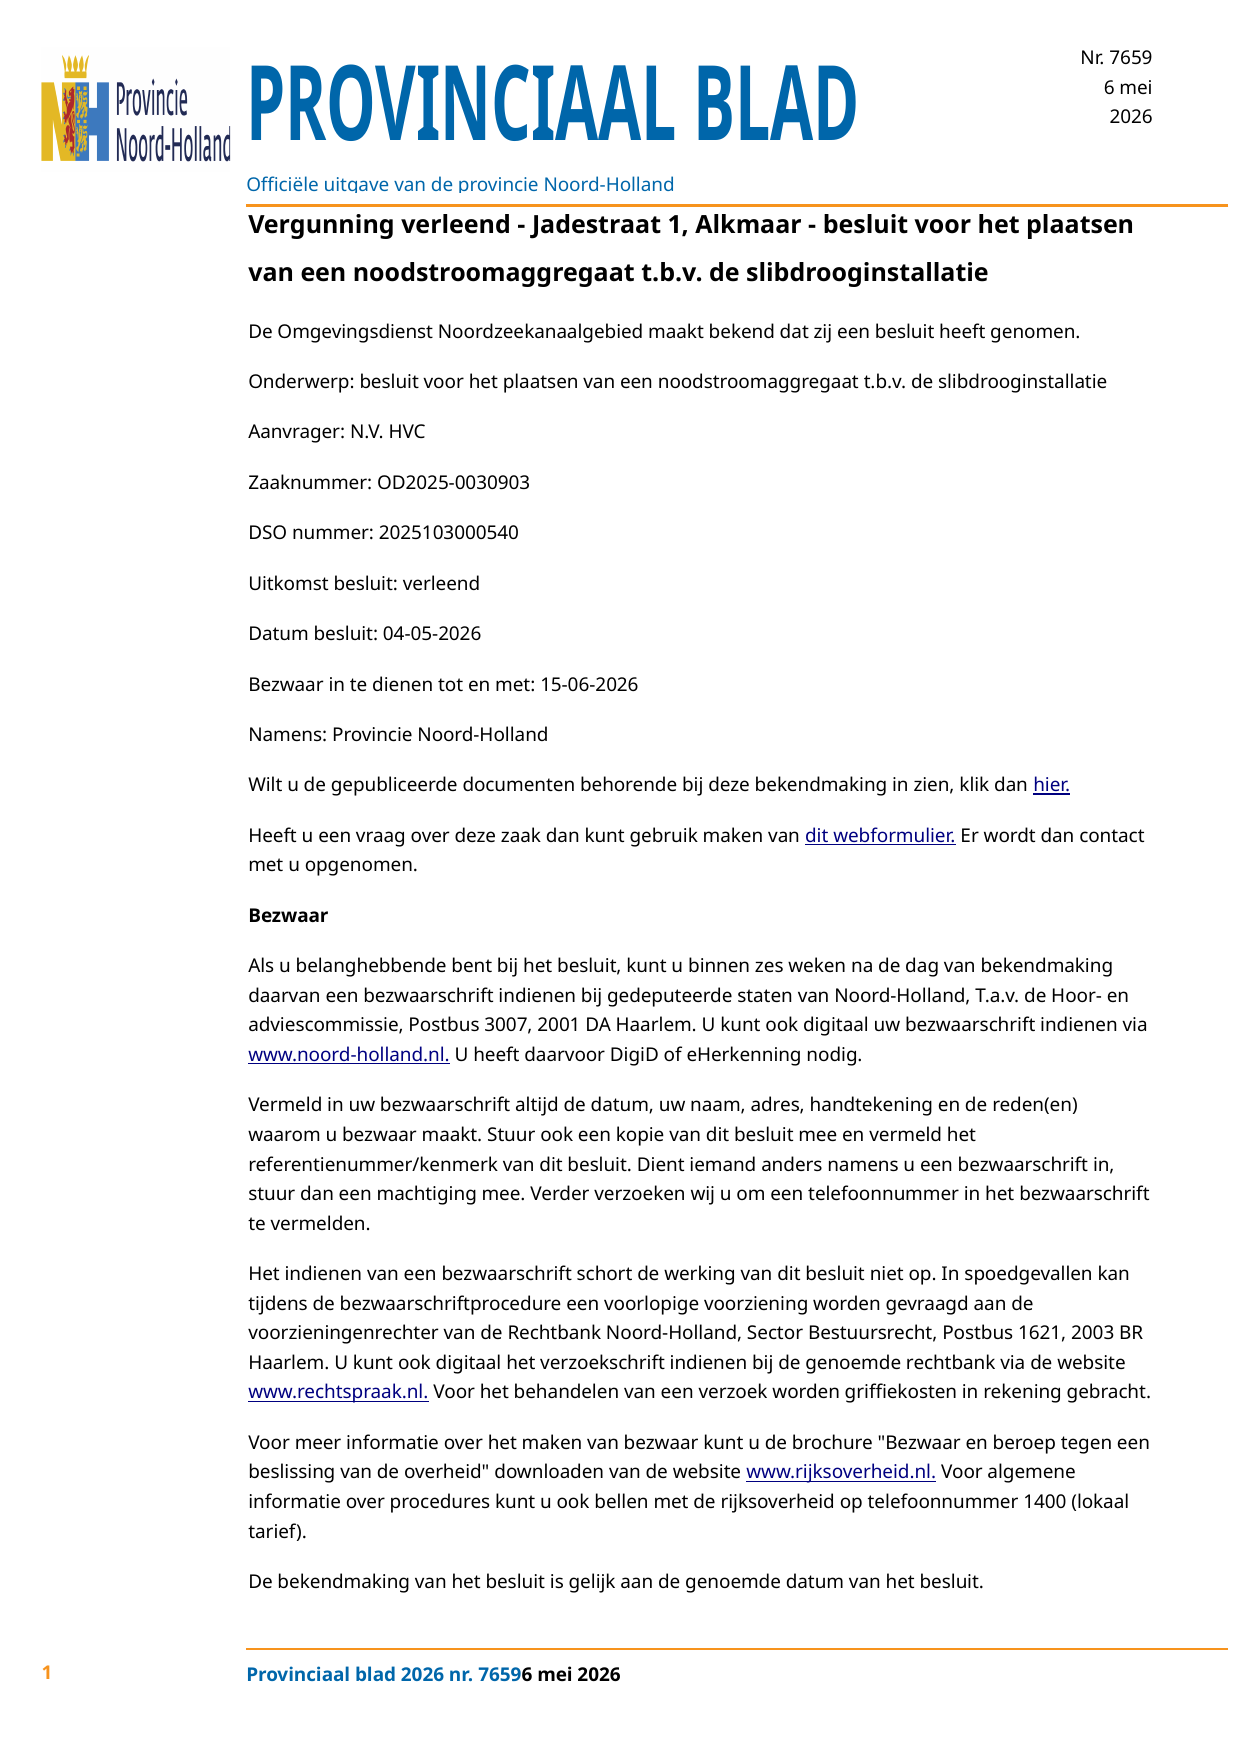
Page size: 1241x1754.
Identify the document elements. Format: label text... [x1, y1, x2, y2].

text Het indienen van een bezwaarschrift schort de werking van dit besluit niet op. In spoedgevallen kan tijdens de bezwaarschriftprocedure een voorlopige voorziening worden gevraagd aan de voorzieningenrechter van de Rechtbank Noord-Holland, Sector Bestuursrecht, Postbus 1621, 2003 BR Haarlem. U kunt ook digitaal het verzoekschrift indienen bij de genoemde rechtbank via de website www.rechtspraak.nl. Voor het behandelen van een verzoek worden griffiekosten in rekening gebracht. [248, 1260, 1152, 1404]
text Bezwaar in te dienen tot en met: 15-06-2026 [248, 671, 1152, 697]
text Voor meer informatie over het maken van bezwaar kunt u de brochure "Bezwaar en beroep tegen een beslissing van de overheid" downloaden van de website www.rijksoverheid.nl. Voor algemene informatie over procedures kunt u ook bellen met de rijksoverheid op telefoonnummer 1400 (lokaal tarief). [248, 1429, 1152, 1544]
picture [41, 47, 231, 172]
text Wilt u de gepubliceerde documenten behorende bij deze bekendmaking in zien, klik dan hier. [248, 772, 1152, 797]
text Onderwerp: besluit voor het plaatsen van een noodstroomaggregaat t.b.v. de slibdrooginstallatie [248, 368, 1152, 394]
text Bezwaar [248, 902, 1152, 928]
text Zaaknummer: OD2025-0030903 [248, 469, 1152, 495]
text Aanvrager: N.V. HVC [248, 419, 1152, 444]
text Heeft u een vraag over deze zaak dan kunt gebruik maken van dit webformulier. Er wordt dan contact met u opgenomen. [248, 822, 1152, 877]
text De bekendmaking van het besluit is gelijk aan de genoemde datum van het besluit. [248, 1568, 1152, 1594]
text Vergunning verleend - Jadestraat 1, Alkmaar - besluit voor het plaatsen van een noodstroomaggregaat t.b.v. de slibdrooginstallatie [248, 207, 1152, 288]
text Namens: Provincie Noord-Holland [248, 721, 1152, 747]
text Vermeld in uw bezwaarschrift altijd de datum, uw naam, adres, handtekening en de reden(en) waarom u bezwaar maakt. Stuur ook een kopie van dit besluit mee en vermeld het referentienummer/kenmerk van dit besluit. Dient iemand anders namens u een bezwaarschrift in, stuur dan een machtiging mee. Verder verzoeken wij u om een telefoonnummer in het bezwaarschrift te vermelden. [248, 1092, 1152, 1236]
text Datum besluit: 04-05-2026 [248, 620, 1152, 646]
text DSO nummer: 2025103000540 [248, 519, 1152, 545]
text Als u belanghebbende bent bij het besluit, kunt u binnen zes weken na de dag van bekendmaking daarvan een bezwaarschrift indienen bij gedeputeerde staten van Noord-Holland, T.a.v. de Hoor- en adviescommissie, Postbus 3007, 2001 DA Haarlem. U kunt ook digitaal uw bezwaarschrift indienen via www.noord-holland.nl. U heeft daarvoor DigiD of eHerkenning nodig. [248, 952, 1152, 1067]
text Uitkomst besluit: verleend [248, 570, 1152, 596]
text De Omgevingsdienst Noordzeekanaalgebied maakt bekend dat zij een besluit heeft genomen. [248, 318, 1152, 344]
